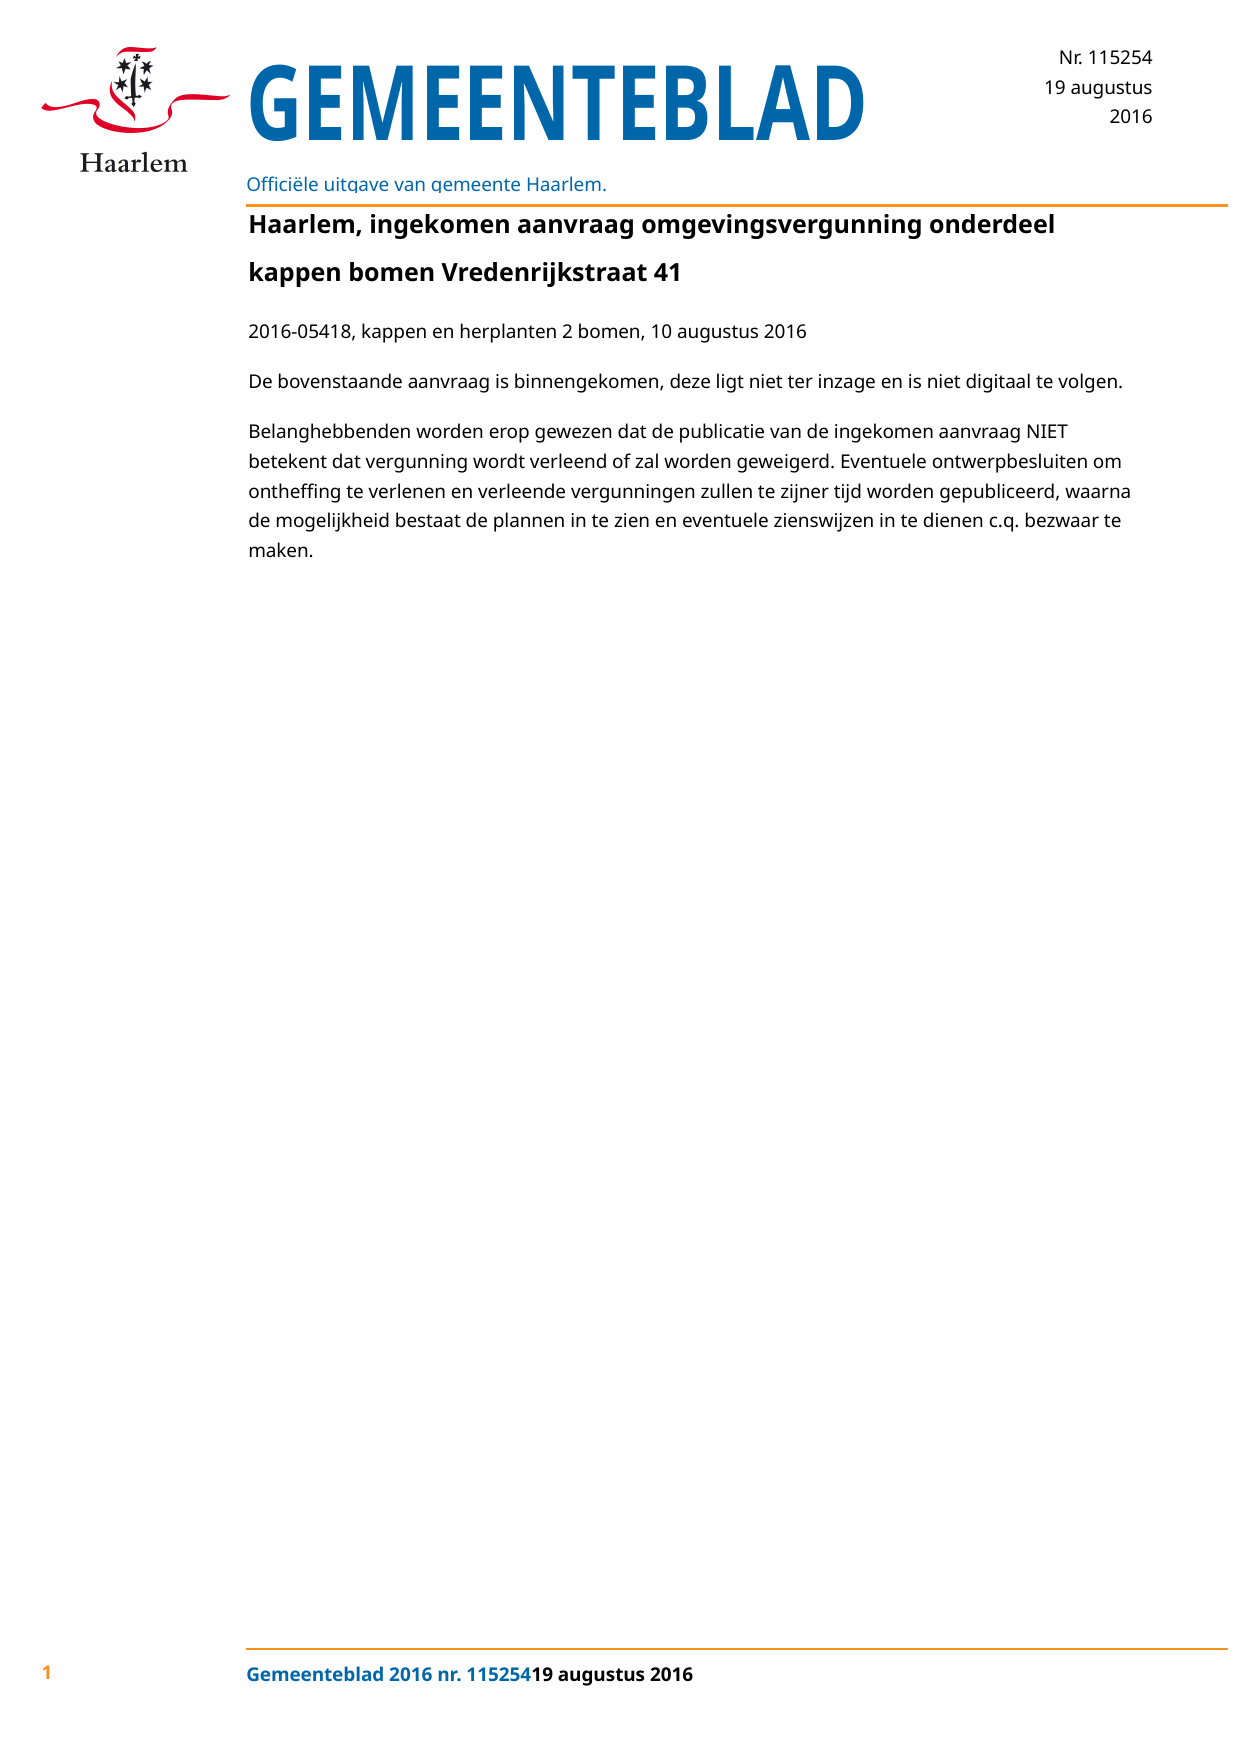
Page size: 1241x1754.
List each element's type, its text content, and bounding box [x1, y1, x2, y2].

text De bovenstaande aanvraag is binnengekomen, deze ligt niet ter inzage en is niet digitaal te volgen. [248, 368, 1152, 394]
text Haarlem, ingekomen aanvraag omgevingsvergunning onderdeel kappen bomen Vredenrijkstraat 41 [248, 207, 1152, 288]
text 2016-05418, kappen en herplanten 2 bomen, 10 augustus 2016 [248, 318, 1152, 344]
text Belanghebbenden worden erop gewezen dat de publicatie van de ingekomen aanvraag NIET betekent dat vergunning wordt verleend of zal worden geweigerd. Eventuele ontwerpbesluiten om ontheffing te verlenen en verleende vergunningen zullen te zijner tijd worden gepubliceerd, waarna de mogelijkheid bestaat de plannen in te zien en eventuele zienswijzen in te dienen c.q. bezwaar te maken. [248, 419, 1152, 563]
picture [41, 47, 231, 172]
